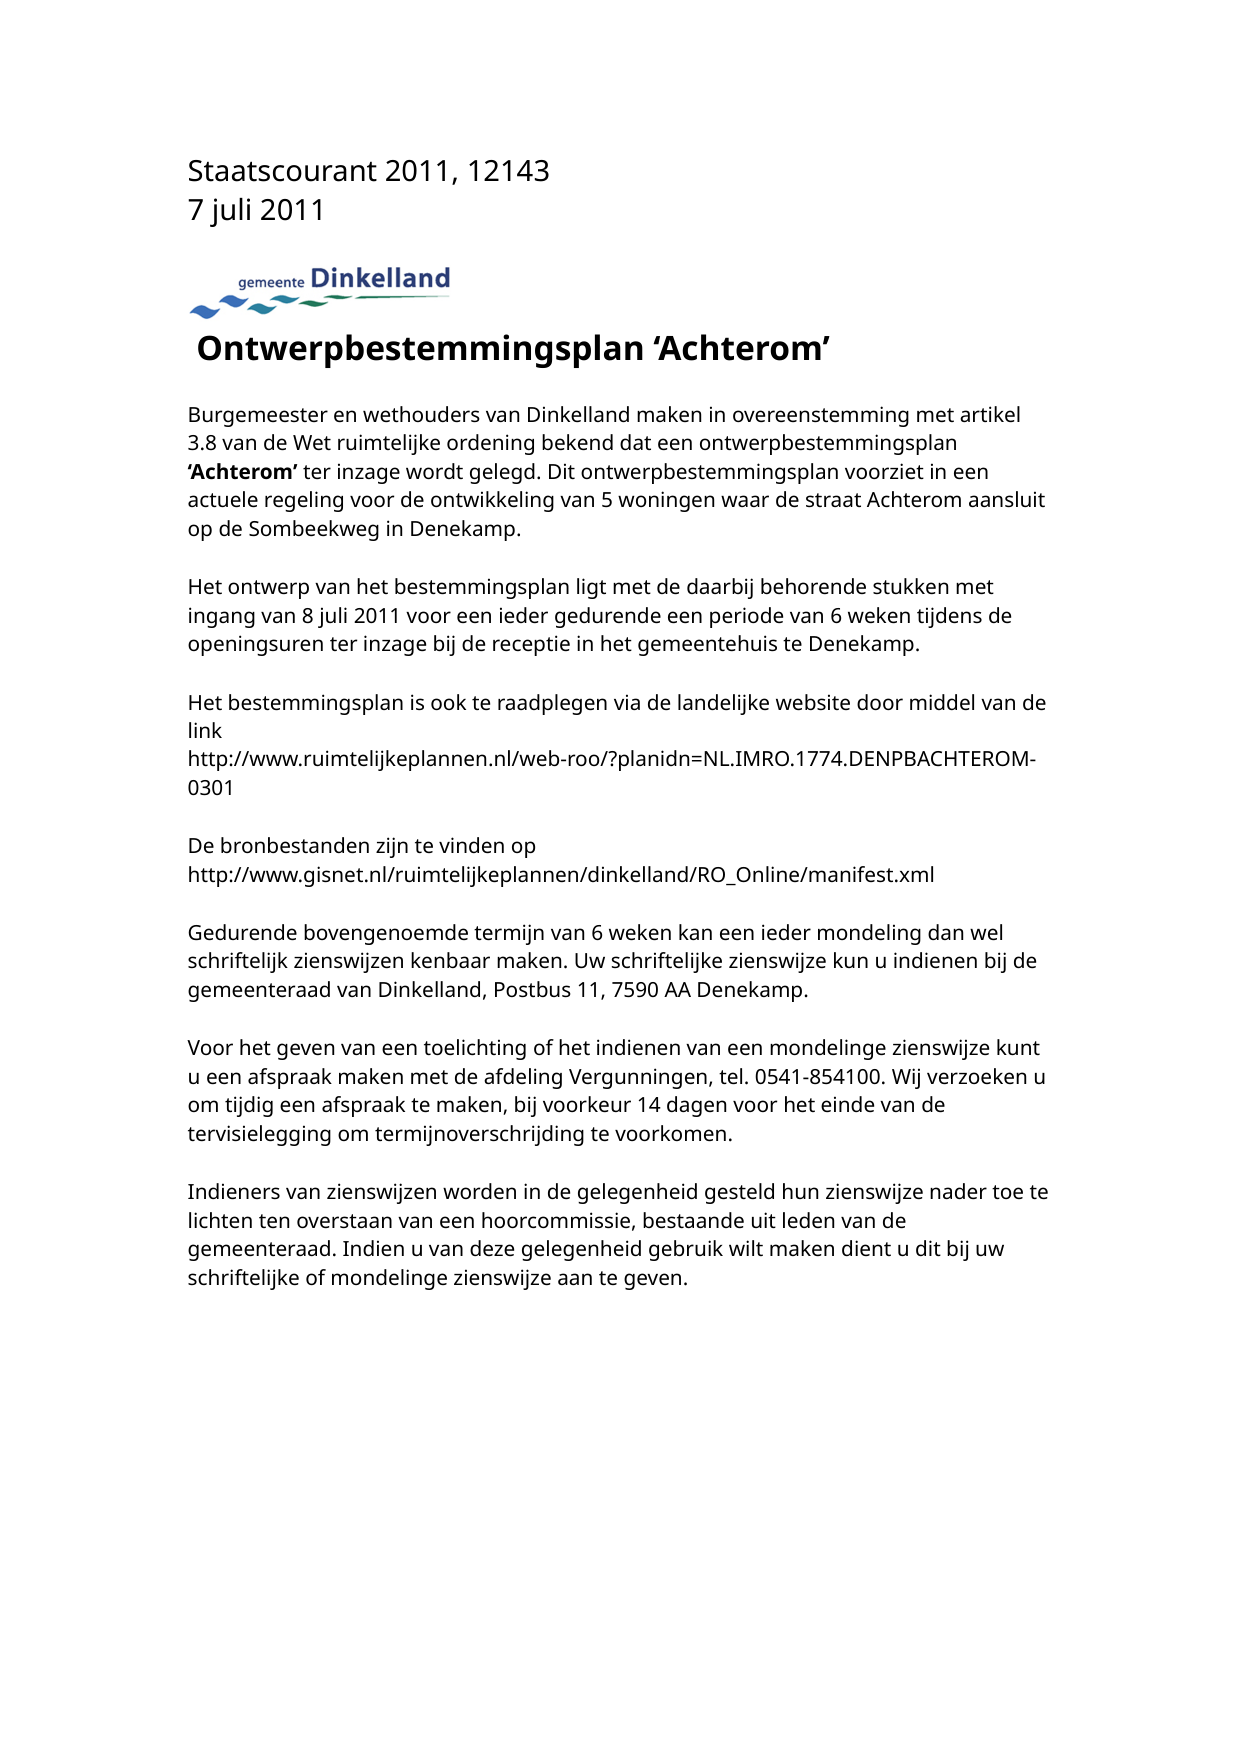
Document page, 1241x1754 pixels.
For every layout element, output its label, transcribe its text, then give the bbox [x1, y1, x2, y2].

text 7 juli 2011 [187, 190, 1053, 229]
text Gedurende bovengenoemde termijn van 6 weken kan een ieder mondeling dan wel schriftelijk zienswijzen kenbaar maken. Uw schriftelijke zienswijze kun u indienen bij de gemeenteraad van Dinkelland, Postbus 11, 7590 AA Denekamp. [187, 918, 1053, 1003]
text Het ontwerp van het bestemmingsplan ligt met de daarbij behorende stukken met ingang van 8 juli 2011 voor een ieder gedurende een periode van 6 weken tijdens de openingsuren ter inzage bij de receptie in het gemeentehuis te Denekamp. [187, 572, 1053, 658]
text Indieners van zienswijzen worden in de gelegenheid gesteld hun zienswijze nader toe te lichten ten overstaan van een hoorcommissie, bestaande uit leden van de gemeenteraad. Indien u van deze gelegenheid gebruik wilt maken dient u dit bij uw schriftelijke of mondelinge zienswijze aan te geven. [187, 1177, 1053, 1291]
text De bronbestanden zijn te vinden op http://www.gisnet.nl/ruimtelijkeplannen/dinkelland/RO_Online/manifest.xml [187, 831, 1053, 888]
picture [187, 258, 454, 325]
text Staatscourant 2011, 12143 [187, 150, 1053, 190]
text http://www.ruimtelijkeplannen.nl/web-roo/?planidn=NL.IMRO.1774.DENPBACHTEROM-0301 [187, 744, 1053, 801]
subtitle Ontwerpbestemmingsplan ‘Achterom’ [187, 271, 1053, 370]
text Het bestemmingsplan is ook te raadplegen via de landelijke website door middel van de link [187, 688, 1053, 744]
text Voor het geven van een toelichting of het indienen van een mondelinge zienswijze kunt u een afspraak maken met de afdeling Vergunningen, tel. 0541-854100. Wij verzoeken u om tijdig een afspraak te maken, bij voorkeur 14 dagen voor het einde van de tervisielegging om termijnoverschrijding te voorkomen. [187, 1033, 1053, 1147]
text Burgemeester en wethouders van Dinkelland maken in overeenstemming met artikel 3.8 van de Wet ruimtelijke ordening bekend dat een ontwerpbestemmingsplan ‘Achterom’ ter inzage wordt gelegd. Dit ontwerpbestemmingsplan voorziet in een actuele regeling voor de ontwikkeling van 5 woningen waar de straat Achterom aansluit op de Sombeekweg in Denekamp. [187, 400, 1053, 542]
